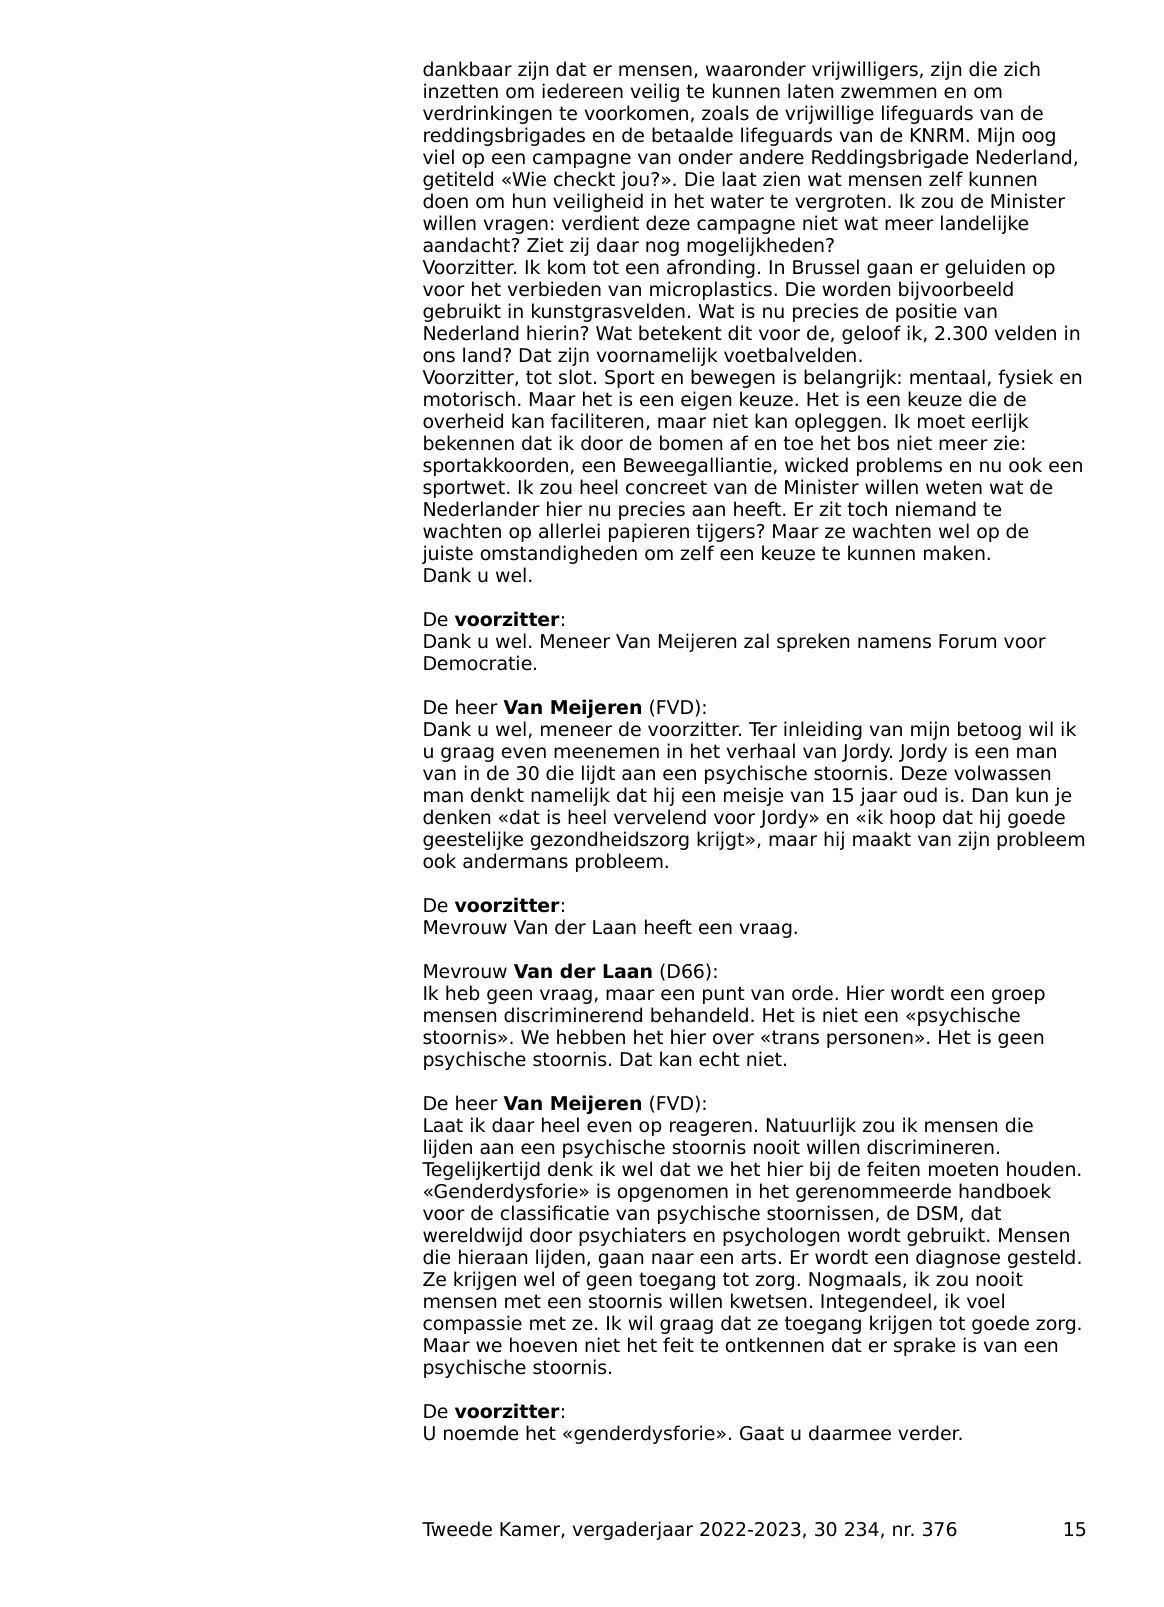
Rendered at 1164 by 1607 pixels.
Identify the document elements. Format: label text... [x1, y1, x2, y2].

text Voorzitter. Ik kom tot een afronding. In Brussel gaan er geluiden op voor het verbieden van microplastics. Die worden bijvoorbeeld gebruikt in kunstgrasvelden. Wat is nu precies de positie van Nederland hierin? Wat betekent dit voor de, geloof ik, 2.300 velden in ons land? Dat zijn voornamelijk voetbalvelden. [422, 257, 1087, 367]
text De voorzitter: [422, 895, 1087, 917]
text De voorzitter: [422, 609, 1087, 631]
text Mevrouw Van der Laan heeft een vraag. [422, 917, 1087, 939]
text Mevrouw Van der Laan (D66): [422, 961, 1087, 983]
text Voorzitter, tot slot. Sport en bewegen is belangrijk: mentaal, fysiek en motorisch. Maar het is een eigen keuze. Het is een keuze die de overheid kan faciliteren, maar niet kan opleggen. Ik moet eerlijk bekennen dat ik door de bomen af en toe het bos niet meer zie: sportakkoorden, een Beweegalliantie, wicked problems en nu ook een sportwet. Ik zou heel concreet van de Minister willen weten wat de Nederlander hier nu precies aan heeft. Er zit toch niemand te wachten op allerlei papieren tijgers? Maar ze wachten wel op de juiste omstandigheden om zelf een keuze te kunnen maken. [422, 367, 1087, 564]
text De heer Van Meijeren (FVD): [422, 1093, 1087, 1115]
text U noemde het «genderdysforie». Gaat u daarmee verder. [422, 1423, 1087, 1445]
text De voorzitter: [422, 1401, 1087, 1423]
text Dank u wel. [422, 564, 1087, 587]
text Dank u wel, meneer de voorzitter. Ter inleiding van mijn betoog wil ik u graag even meenemen in het verhaal van Jordy. Jordy is een man van in de 30 die lijdt aan een psychische stoornis. Deze volwassen man denkt namelijk dat hij een meisje van 15 jaar oud is. Dan kun je denken «dat is heel vervelend voor Jordy» en «ik hoop dat hij goede geestelijke gezondheidszorg krijgt», maar hij maakt van zijn probleem ook andermans probleem. [422, 719, 1087, 873]
text De heer Van Meijeren (FVD): [422, 697, 1087, 719]
text Ik heb geen vraag, maar een punt van orde. Hier wordt een groep mensen discriminerend behandeld. Het is niet een «psychische stoornis». We hebben het hier over «trans personen». Het is geen psychische stoornis. Dat kan echt niet. [422, 983, 1087, 1071]
text Dank u wel. Meneer Van Meijeren zal spreken namens Forum voor Democratie. [422, 631, 1087, 675]
text dankbaar zijn dat er mensen, waaronder vrijwilligers, zijn die zich inzetten om iedereen veilig te kunnen laten zwemmen en om verdrinkingen te voorkomen, zoals de vrijwillige lifeguards van de reddingsbrigades en de betaalde lifeguards van de KNRM. Mijn oog viel op een campagne van onder andere Reddingsbrigade Nederland, getiteld «Wie checkt jou?». Die laat zien wat mensen zelf kunnen doen om hun veiligheid in het water te vergroten. Ik zou de Minister willen vragen: verdient deze campagne niet wat meer landelijke aandacht? Ziet zij daar nog mogelijkheden? [422, 59, 1087, 257]
text Laat ik daar heel even op reageren. Natuurlijk zou ik mensen die lijden aan een psychische stoornis nooit willen discrimineren. Tegelijkertijd denk ik wel dat we het hier bij de feiten moeten houden. «Genderdysforie» is opgenomen in het gerenommeerde handboek voor de classificatie van psychische stoornissen, de DSM, dat wereldwijd door psychiaters en psychologen wordt gebruikt. Mensen die hieraan lijden, gaan naar een arts. Er wordt een diagnose gesteld. Ze krijgen wel of geen toegang tot zorg. Nogmaals, ik zou nooit mensen met een stoornis willen kwetsen. Integendeel, ik voel compassie met ze. Ik wil graag dat ze toegang krijgen tot goede zorg. Maar we hoeven niet het feit te ontkennen dat er sprake is van een psychische stoornis. [422, 1115, 1087, 1379]
